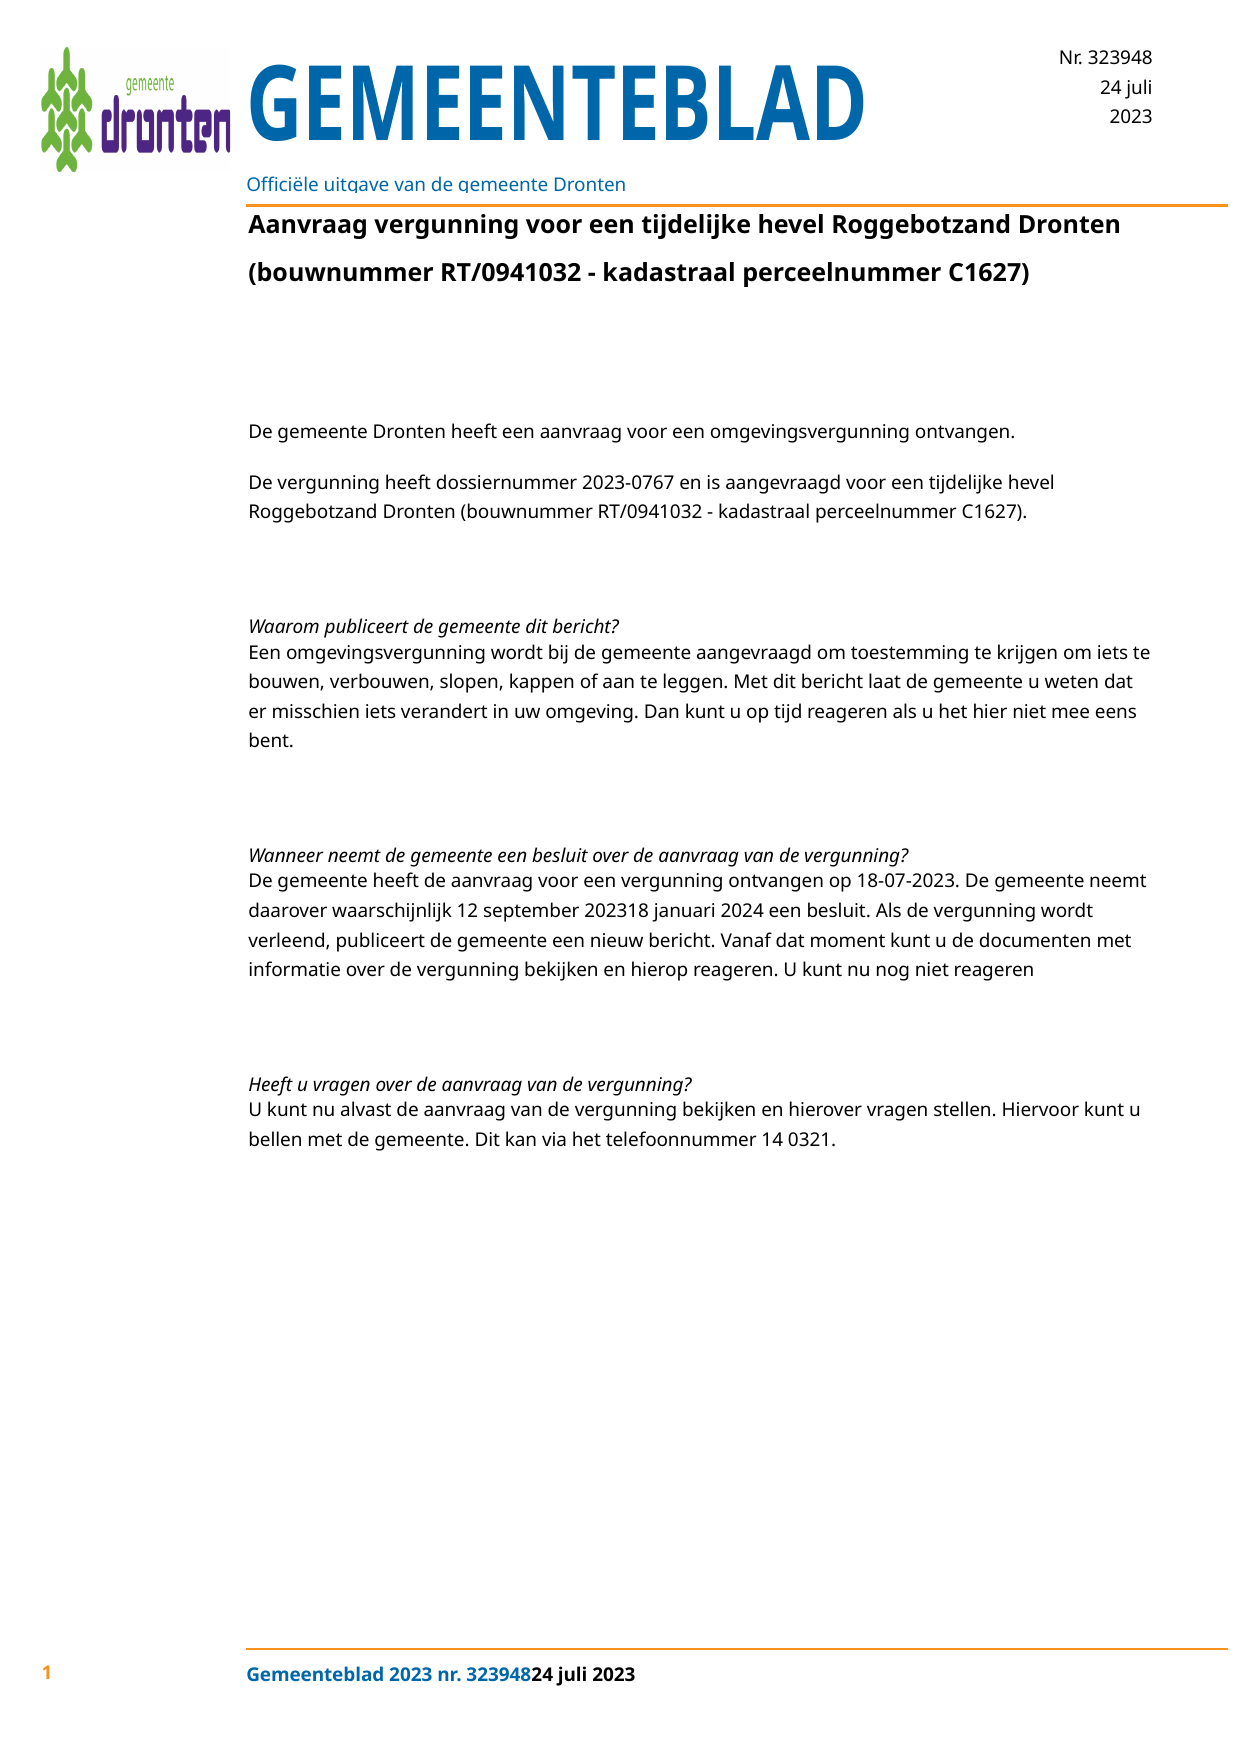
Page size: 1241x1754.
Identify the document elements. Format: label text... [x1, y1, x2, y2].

text Wanneer neemt de gemeente een besluit over de aanvraag van de vergunning? [248, 842, 1152, 868]
text De vergunning heeft dossiernummer 2023-0767 en is aangevraagd voor een tijdelijke hevel Roggebotzand Dronten (bouwnummer RT/0941032 - kadastraal perceelnummer C1627). [248, 469, 1152, 524]
text U kunt nu alvast de aanvraag van de vergunning bekijken en hierover vragen stellen. Hiervoor kunt u bellen met de gemeente. Dit kan via het telefoonnummer 14 0321. [248, 1097, 1152, 1152]
picture [41, 47, 231, 172]
text Waarom publiceert de gemeente dit bericht? [248, 613, 1152, 639]
text Aanvraag vergunning voor een tijdelijke hevel Roggebotzand Dronten (bouwnummer RT/0941032 - kadastraal perceelnummer C1627) [248, 207, 1152, 288]
text Een omgevingsvergunning wordt bij de gemeente aangevraagd om toestemming te krijgen om iets te bouwen, verbouwen, slopen, kappen of aan te leggen. Met dit bericht laat de gemeente u weten dat er misschien iets verandert in uw omgeving. Dan kunt u op tijd reageren als u het hier niet mee eens bent. [248, 639, 1152, 753]
text De gemeente heeft de aanvraag voor een vergunning ontvangen op 18-07-2023. De gemeente neemt daarover waarschijnlijk 12 september 202318 januari 2024 een besluit. Als de vergunning wordt verleend, publiceert de gemeente een nieuw bericht. Vanaf dat moment kunt u de documenten met informatie over de vergunning bekijken en hierop reageren. U kunt nu nog niet reageren [248, 868, 1152, 982]
text Heeft u vragen over de aanvraag van de vergunning? [248, 1071, 1152, 1097]
text De gemeente Dronten heeft een aanvraag voor een omgevingsvergunning ontvangen. [248, 419, 1152, 444]
